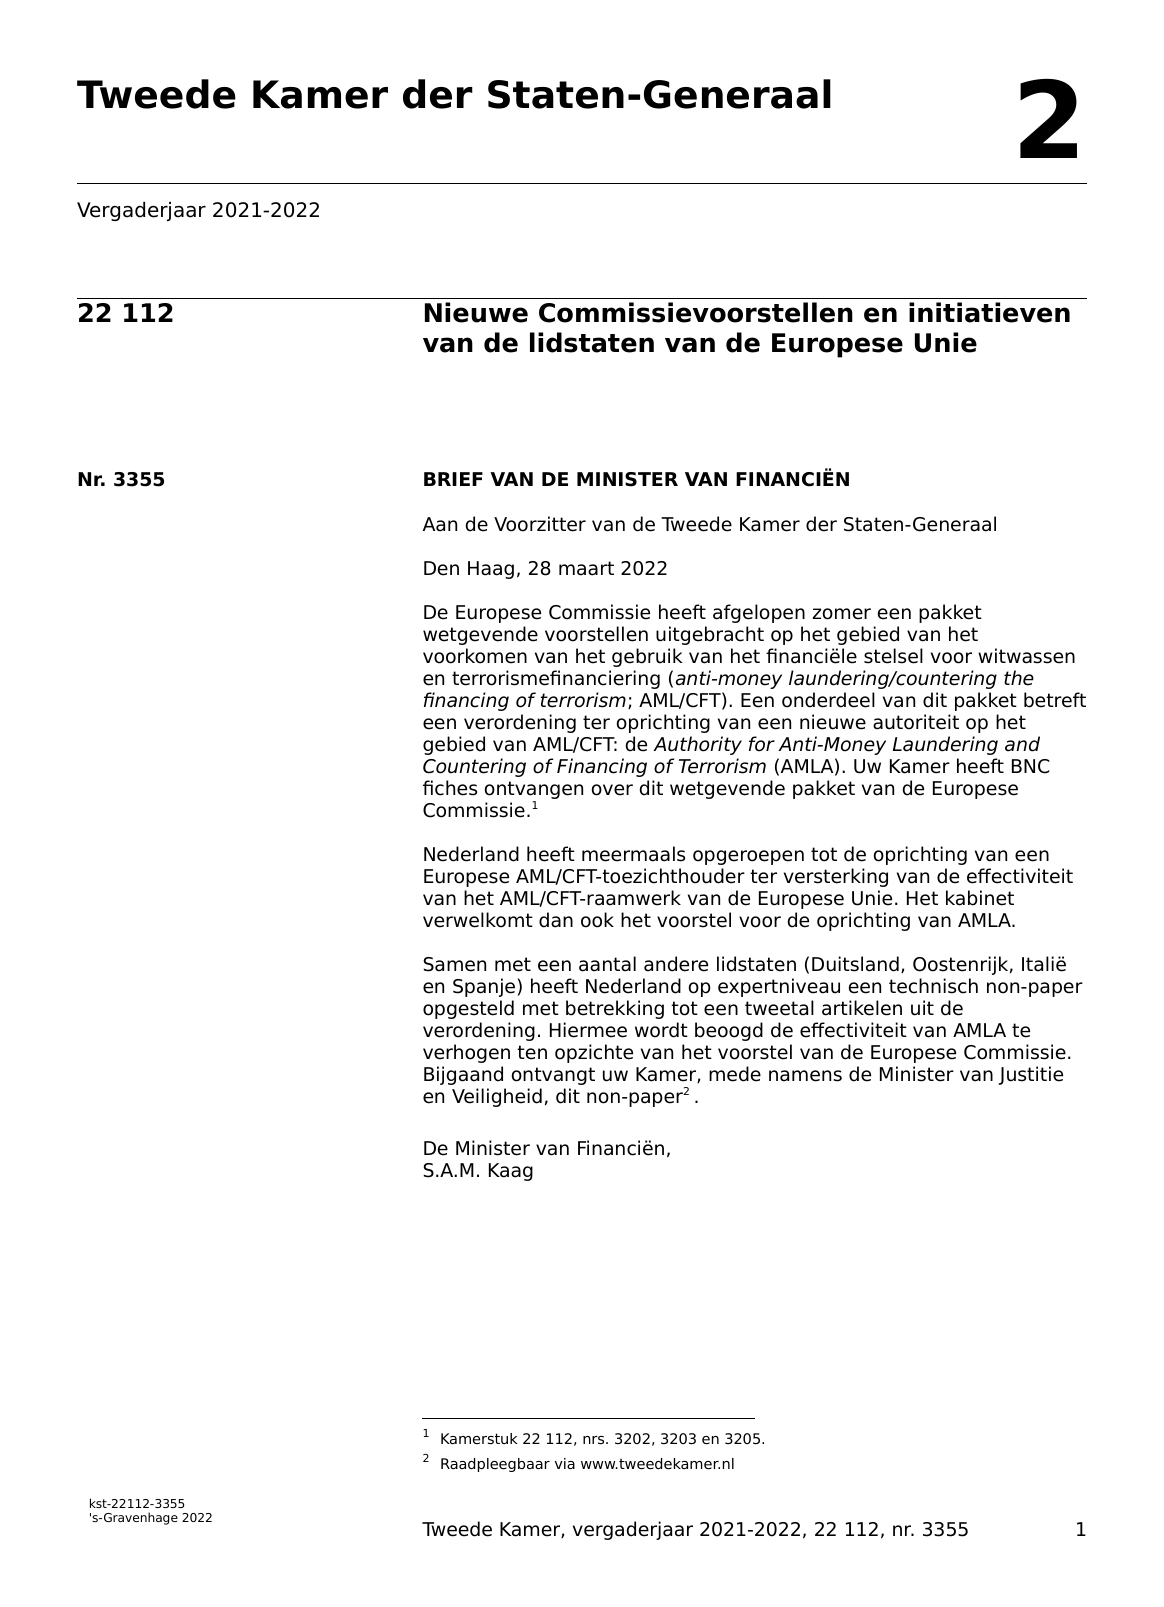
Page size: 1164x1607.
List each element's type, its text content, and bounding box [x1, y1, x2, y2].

text Den Haag, 28 maart 2022 [422, 558, 1087, 580]
text Samen met een aantal andere lidstaten (Duitsland, Oostenrijk, Italië en Spanje) heeft Nederland op expertniveau een technisch non-paper opgesteld met betrekking tot een tweetal artikelen uit de verordening. Hiermee wordt beoogd de effectiviteit van AMLA te verhogen ten opzichte van het voorstel van de Europese Commissie. Bijgaand ontvangt uw Kamer, mede namens de Minister van Justitie en Veiligheid, dit non-paper. [422, 954, 1087, 1108]
table_header Tweede Kamer der Staten-Generaal [77, 59, 886, 183]
table_header 2 [886, 59, 1087, 183]
text Nederland heeft meermaals opgeroepen tot de oprichting van een Europese AML/CFT-toezichthouder ter versterking van de effectiviteit van het AML/CFT-raamwerk van de Europese Unie. Het kabinet verwelkomt dan ook het voorstel voor de oprichting van AMLA. [422, 844, 1087, 932]
text 's-Gravenhage 2022 [88, 1511, 323, 1525]
text De Minister van Financiën, S.A.M. Kaag [422, 1138, 1087, 1182]
text kst-22112-3355 [88, 1497, 323, 1511]
text De Europese Commissie heeft afgelopen zomer een pakket wetgevende voorstellen uitgebracht op het gebied van het voorkomen van het gebruik van het financiële stelsel voor witwassen en terrorismefinanciering (anti-money laundering/countering the financing of terrorism; AML/CFT). Een onderdeel van dit pakket betreft een verordening ter oprichting van een nieuwe autoriteit op het gebied van AML/CFT: de Authority for Anti-Money Laundering and Countering of Financing of Terrorism (AMLA). Uw Kamer heeft BNC fiches ontvangen over dit wetgevende pakket van de Europese Commissie. [422, 602, 1087, 822]
text Aan de Voorzitter van de Tweede Kamer der Staten-Generaal [422, 513, 1087, 536]
text Kamerstuk 22 112, nrs. 3202, 3203 en 3205. [422, 1427, 1087, 1449]
table_cell Vergaderjaar 2021-2022 [77, 184, 1087, 298]
text Raadpleegbaar via www.tweedekamer.nl [422, 1452, 1087, 1474]
subtitle Nr. 3355 BRIEF VAN DE MINISTER VAN FINANCIËN [77, 469, 1087, 491]
subtitle 22 112 Nieuwe Commissievoorstellen en initiatieven van de lidstaten van de Europese Unie [77, 299, 1087, 358]
